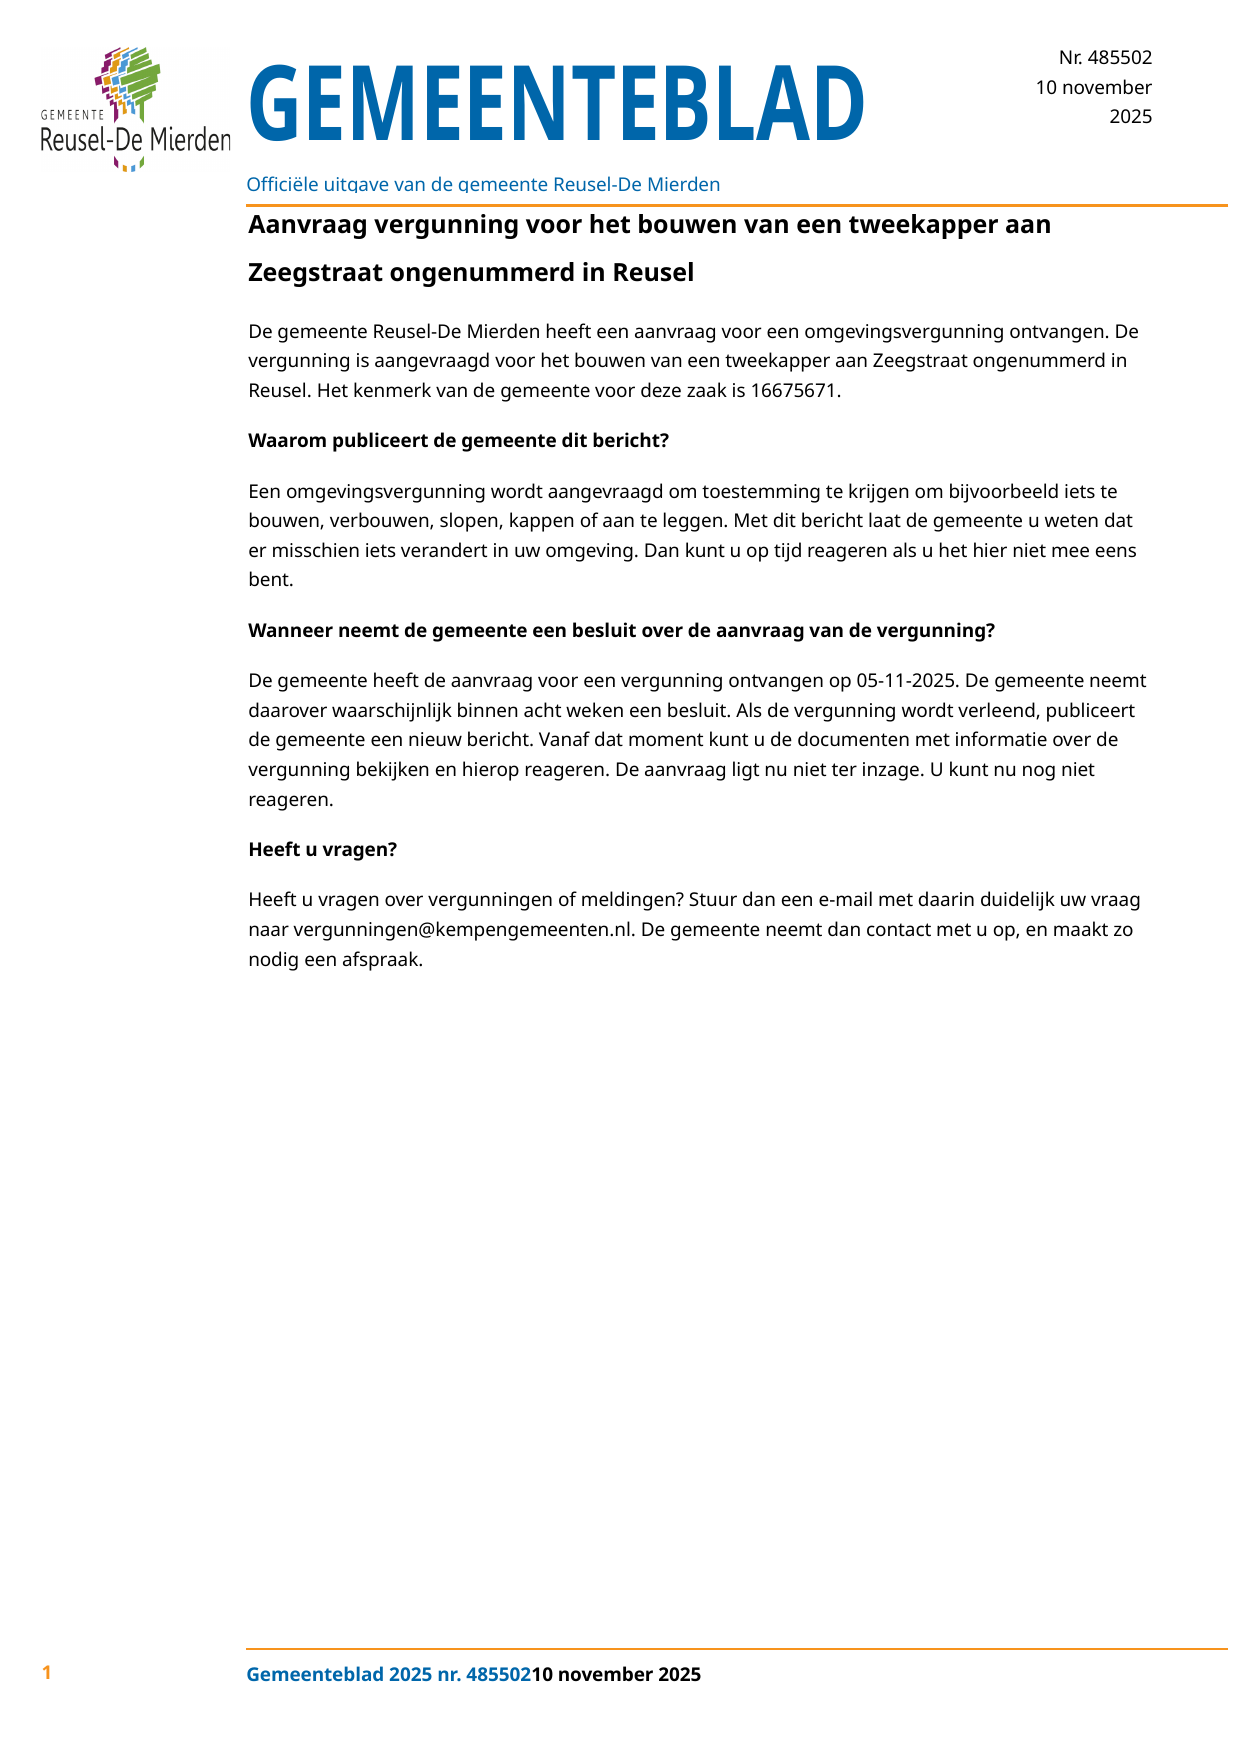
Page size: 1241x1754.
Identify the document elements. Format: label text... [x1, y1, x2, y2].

text Heeft u vragen over vergunningen of meldingen? Stuur dan een e-mail met daarin duidelijk uw vraag naar vergunningen@kempengemeenten.nl. De gemeente neemt dan contact met u op, en maakt zo nodig een afspraak. [248, 887, 1152, 972]
text De gemeente Reusel-De Mierden heeft een aanvraag voor een omgevingsvergunning ontvangen. De vergunning is aangevraagd voor het bouwen van een tweekapper aan Zeegstraat ongenummerd in Reusel. Het kenmerk van de gemeente voor deze zaak is 16675671. [248, 318, 1152, 403]
text Waarom publiceert de gemeente dit bericht? [248, 427, 1152, 453]
text Een omgevingsvergunning wordt aangevraagd om toestemming te krijgen om bijvoorbeeld iets te bouwen, verbouwen, slopen, kappen of aan te leggen. Met dit bericht laat de gemeente u weten dat er misschien iets verandert in uw omgeving. Dan kunt u op tijd reageren als u het hier niet mee eens bent. [248, 478, 1152, 592]
picture [41, 47, 231, 172]
text Wanneer neemt de gemeente een besluit over de aanvraag van de vergunning? [248, 617, 1152, 643]
text Heeft u vragen? [248, 836, 1152, 862]
text Aanvraag vergunning voor het bouwen van een tweekapper aan Zeegstraat ongenummerd in Reusel [248, 207, 1152, 288]
text De gemeente heeft de aanvraag voor een vergunning ontvangen op 05-11-2025. De gemeente neemt daarover waarschijnlijk binnen acht weken een besluit. Als de vergunning wordt verleend, publiceert de gemeente een nieuw bericht. Vanaf dat moment kunt u de documenten met informatie over de vergunning bekijken en hierop reageren. De aanvraag ligt nu niet ter inzage. U kunt nu nog niet reageren. [248, 667, 1152, 812]
